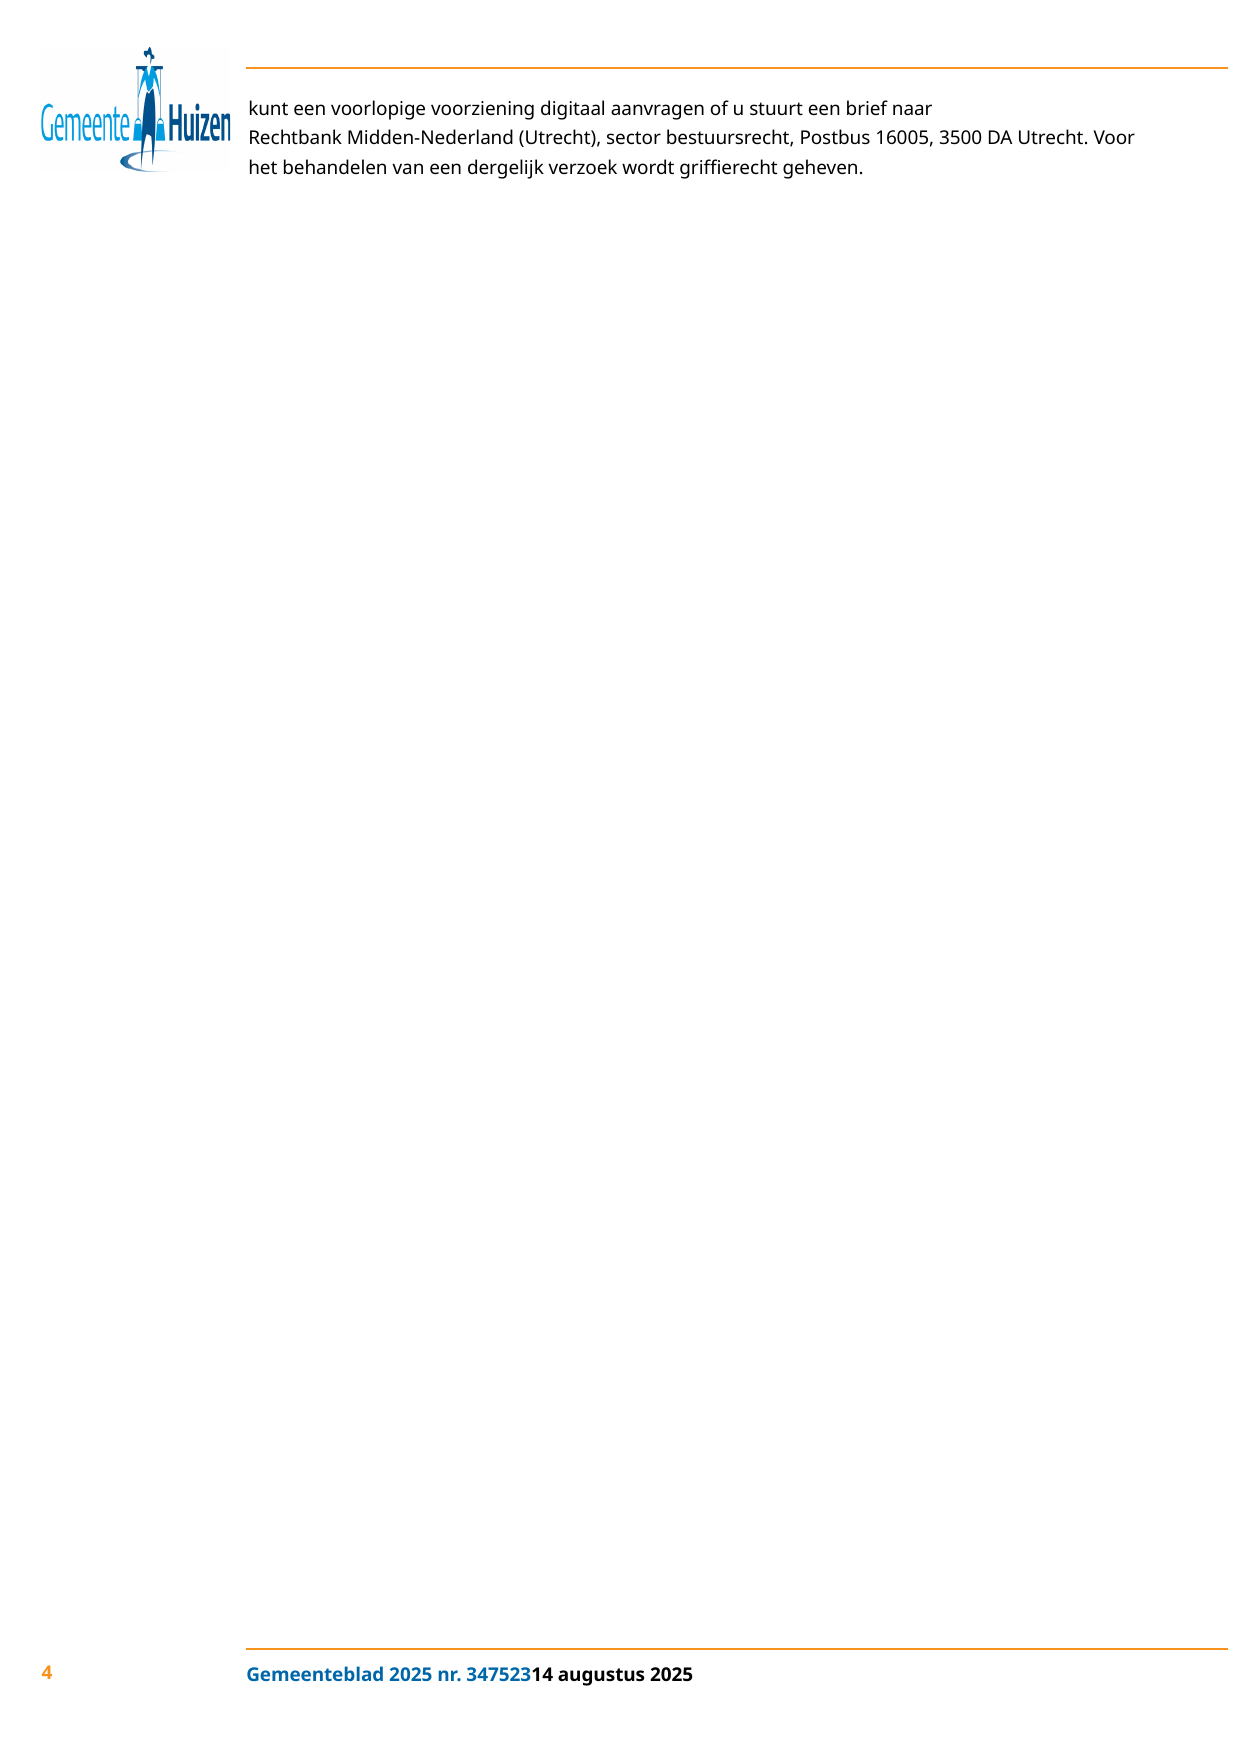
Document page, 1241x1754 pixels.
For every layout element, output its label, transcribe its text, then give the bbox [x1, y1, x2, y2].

text Rechtbank Midden-Nederland (Utrecht), sector bestuursrecht, Postbus 16005, 3500 DA Utrecht. Voor het behandelen van een dergelijk verzoek wordt griffierecht geheven. [248, 124, 1152, 180]
text kunt een voorlopige voorziening digitaal aanvragen of u stuurt een brief naar [248, 95, 1152, 121]
picture [41, 47, 231, 172]
